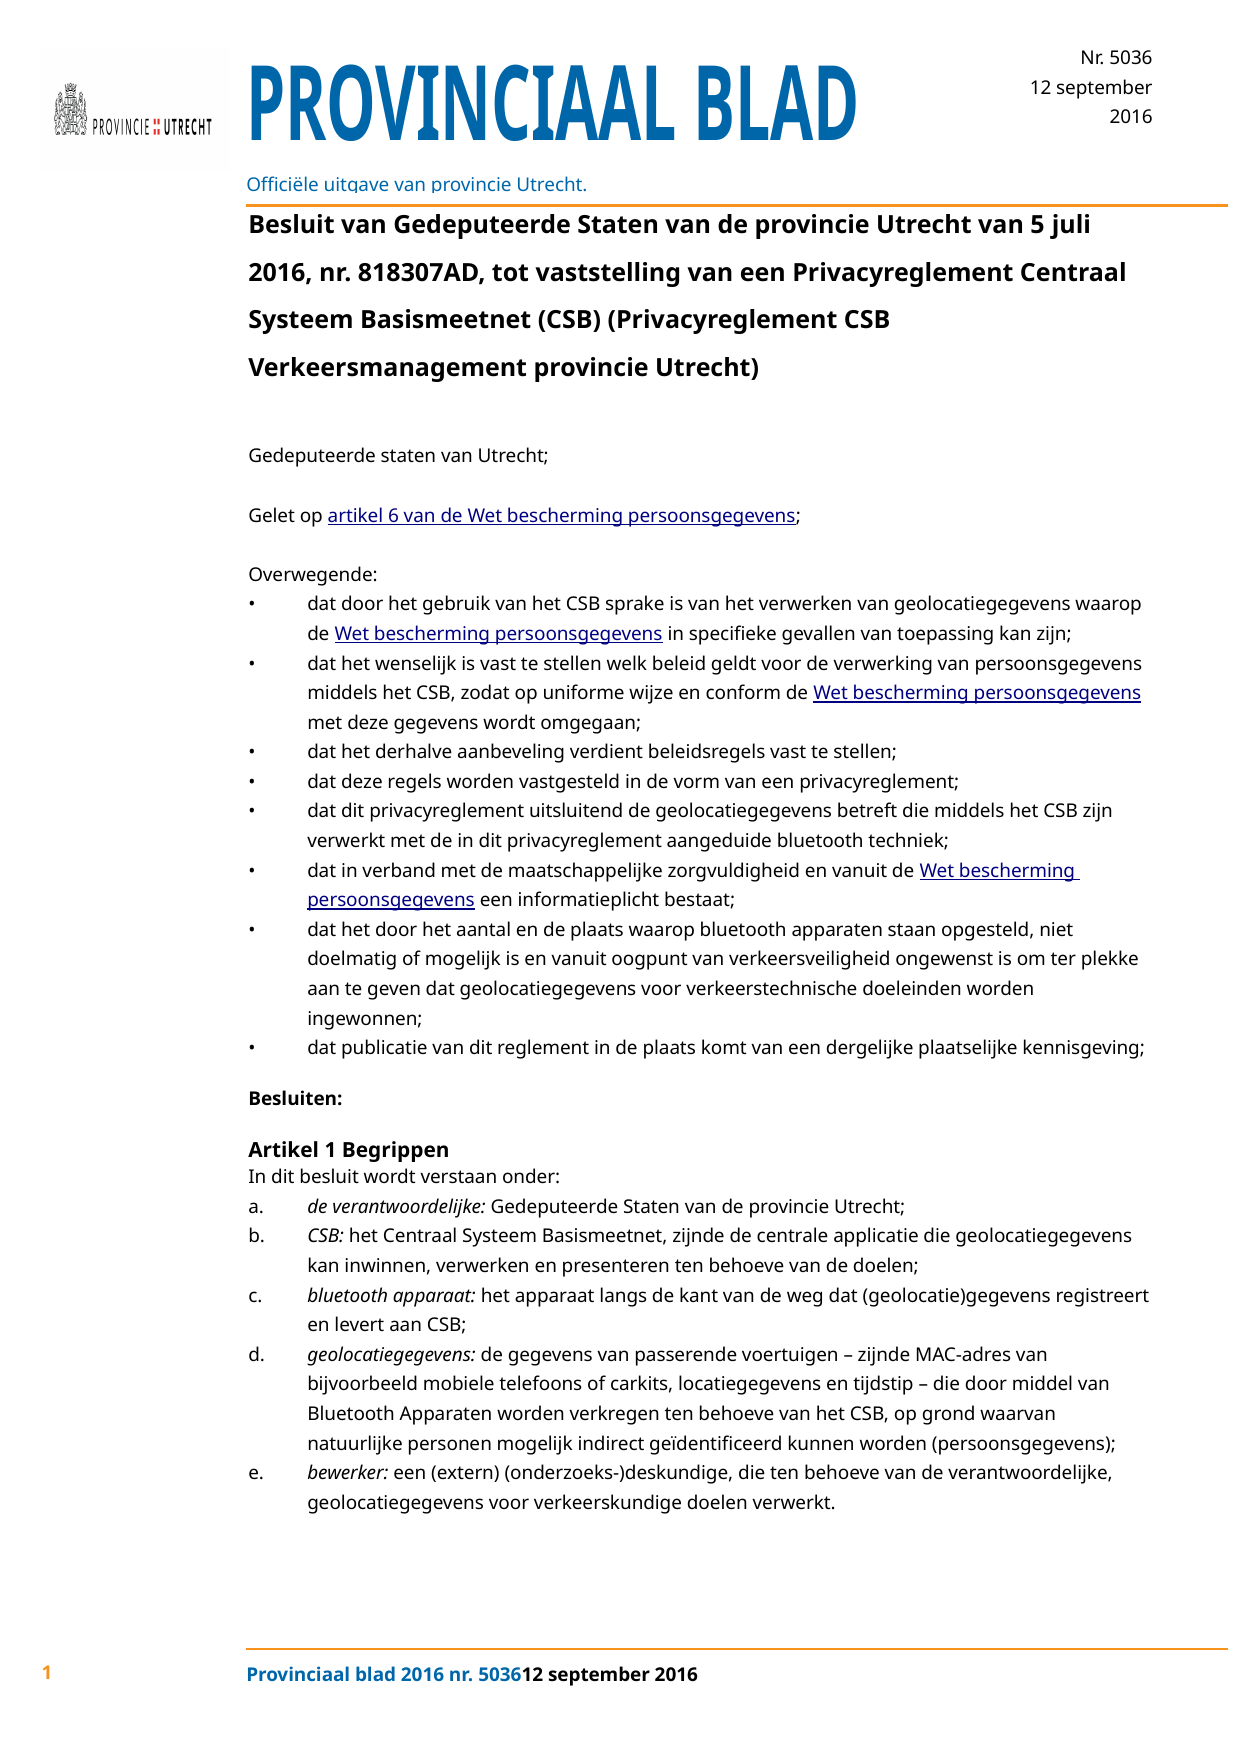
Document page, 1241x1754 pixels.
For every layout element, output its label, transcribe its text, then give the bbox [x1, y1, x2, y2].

list dat dit privacyreglement uitsluitend de geolocatiegegevens betreft die middels het CSB zijn verwerkt met de in dit privacyreglement aangeduide bluetooth techniek; [248, 798, 1152, 853]
list geolocatiegegevens: de gegevens van passerende voertuigen – zijnde MAC-adres van bijvoorbeeld mobiele telefoons of carkits, locatiegegevens en tijdstip – die door middel van Bluetooth Apparaten worden verkregen ten behoeve van het CSB, op grond waarvan natuurlijke personen mogelijk indirect geïdentificeerd kunnen worden (persoonsgegevens); [248, 1341, 1152, 1456]
list CSB: het Centraal Systeem Basismeetnet, zijnde de centrale applicatie die geolocatiegegevens kan inwinnen, verwerken en presenteren ten behoeve van de doelen; [248, 1223, 1152, 1278]
list dat door het gebruik van het CSB sprake is van het verwerken van geolocatiegegevens waarop de Wet bescherming persoonsgegevens in specifieke gevallen van toepassing kan zijn; [248, 591, 1152, 646]
text Besluiten: [248, 1085, 1152, 1110]
list bluetooth apparaat: het apparaat langs de kant van de weg dat (geolocatie)gegevens registreert en levert aan CSB; [248, 1282, 1152, 1337]
list bewerker: een (extern) (onderzoeks-)deskundige, die ten behoeve van de verantwoordelijke, geolocatiegegevens voor verkeerskundige doelen verwerkt. [248, 1459, 1152, 1515]
list dat het wenselijk is vast te stellen welk beleid geldt voor de verwerking van persoonsgegevens middels het CSB, zodat op uniforme wijze en conform de Wet bescherming persoonsgegevens met deze gegevens wordt omgegaan; [248, 650, 1152, 735]
list dat in verband met de maatschappelijke zorgvuldigheid en vanuit de Wet bescherming persoonsgegevens een informatieplicht bestaat; [248, 857, 1152, 912]
text Besluit van Gedeputeerde Staten van de provincie Utrecht van 5 juli 2016, nr. 818307AD, tot vaststelling van een Privacyreglement Centraal Systeem Basismeetnet (CSB) (Privacyreglement CSB Verkeersmanagement provincie Utrecht) [248, 207, 1152, 384]
text Overwegende: [248, 561, 1152, 587]
text In dit besluit wordt verstaan onder: [248, 1163, 1152, 1189]
list dat publicatie van dit reglement in de plaats komt van een dergelijke plaatselijke kennisgeving; [248, 1034, 1152, 1060]
text Gedeputeerde staten van Utrecht; [248, 443, 1152, 468]
text Gelet op artikel 6 van de Wet bescherming persoonsgegevens; [248, 502, 1152, 528]
list dat het door het aantal en de plaats waarop bluetooth apparaten staan opgesteld, niet doelmatig of mogelijk is en vanuit oogpunt van verkeersveiligheid ongewenst is om ter plekke aan te geven dat geolocatiegegevens voor verkeerstechnische doeleinden worden ingewonnen; [248, 916, 1152, 1031]
text Artikel 1 Begrippen [248, 1135, 1152, 1163]
list dat het derhalve aanbeveling verdient beleidsregels vast te stellen; [248, 738, 1152, 764]
list de verantwoordelijke: Gedeputeerde Staten van de provincie Utrecht; [248, 1193, 1152, 1219]
picture [41, 47, 231, 172]
list dat deze regels worden vastgesteld in de vorm van een privacyreglement; [248, 768, 1152, 794]
